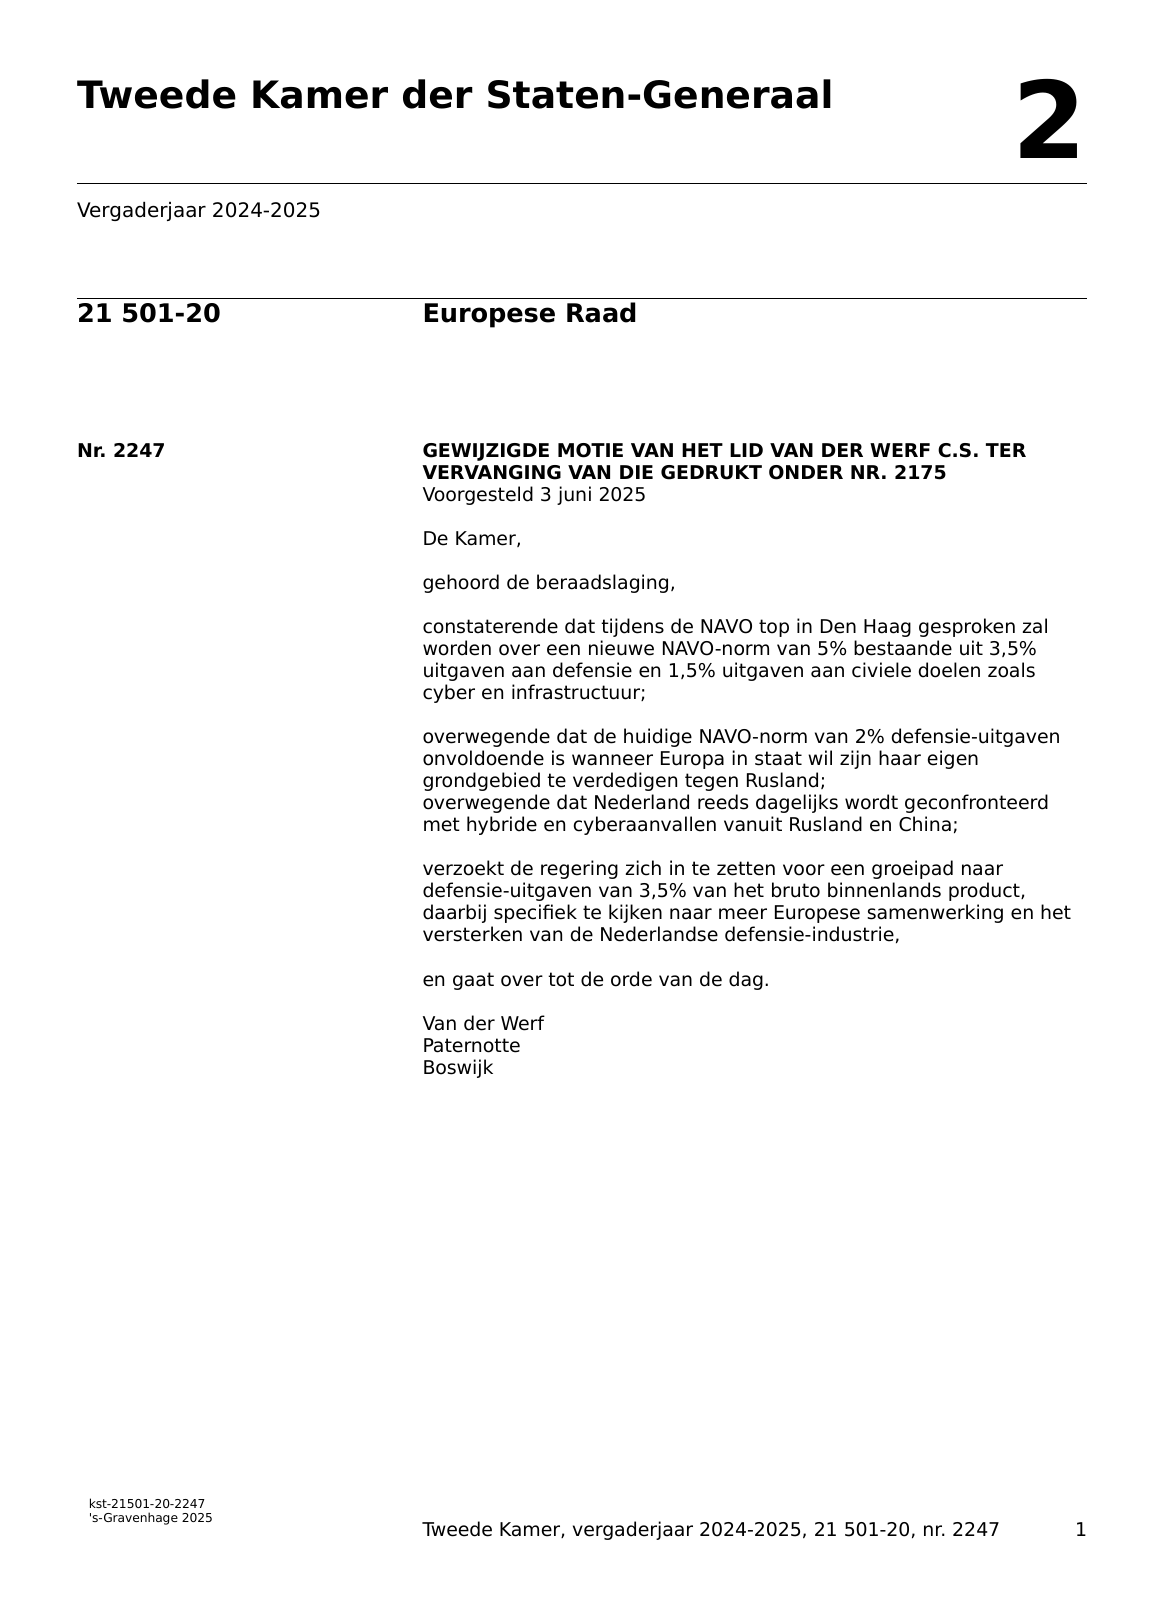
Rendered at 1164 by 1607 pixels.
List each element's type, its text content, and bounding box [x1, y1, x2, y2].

text Boswijk [422, 1057, 1087, 1078]
text Voorgesteld 3 juni 2025 [422, 484, 1087, 506]
subtitle 21 501-20 Europese Raad [77, 299, 1087, 329]
text overwegende dat Nederland reeds dagelijks wordt geconfronteerd met hybride en cyberaanvallen vanuit Rusland en China; [422, 792, 1087, 836]
text De Kamer, [422, 528, 1087, 550]
text overwegende dat de huidige NAVO-norm van 2% defensie-uitgaven onvoldoende is wanneer Europa in staat wil zijn haar eigen grondgebied te verdedigen tegen Rusland; [422, 726, 1087, 792]
text constaterende dat tijdens de NAVO top in Den Haag gesproken zal worden over een nieuwe NAVO-norm van 5% bestaande uit 3,5% uitgaven aan defensie en 1,5% uitgaven aan civiele doelen zoals cyber en infrastructuur; [422, 616, 1087, 704]
table_header 2 [886, 59, 1087, 183]
table_header Tweede Kamer der Staten-Generaal [77, 59, 886, 183]
text verzoekt de regering zich in te zetten voor een groeipad naar defensie-uitgaven van 3,5% van het bruto binnenlands product, daarbij specifiek te kijken naar meer Europese samenwerking en het versterken van de Nederlandse defensie-industrie, [422, 858, 1087, 946]
text en gaat over tot de orde van de dag. [422, 968, 1087, 990]
text kst-21501-20-2247 [88, 1497, 323, 1511]
text Paternotte [422, 1034, 1087, 1057]
text gehoord de beraadslaging, [422, 572, 1087, 594]
table_cell Vergaderjaar 2024-2025 [77, 184, 1087, 298]
text 's-Gravenhage 2025 [88, 1511, 323, 1525]
subtitle Nr. 2247 GEWIJZIGDE MOTIE VAN HET LID VAN DER WERF C.S. TER VERVANGING VAN DIE GEDRUKT ONDER NR. 2175 [77, 440, 1087, 484]
text Van der Werf [422, 1013, 1087, 1034]
